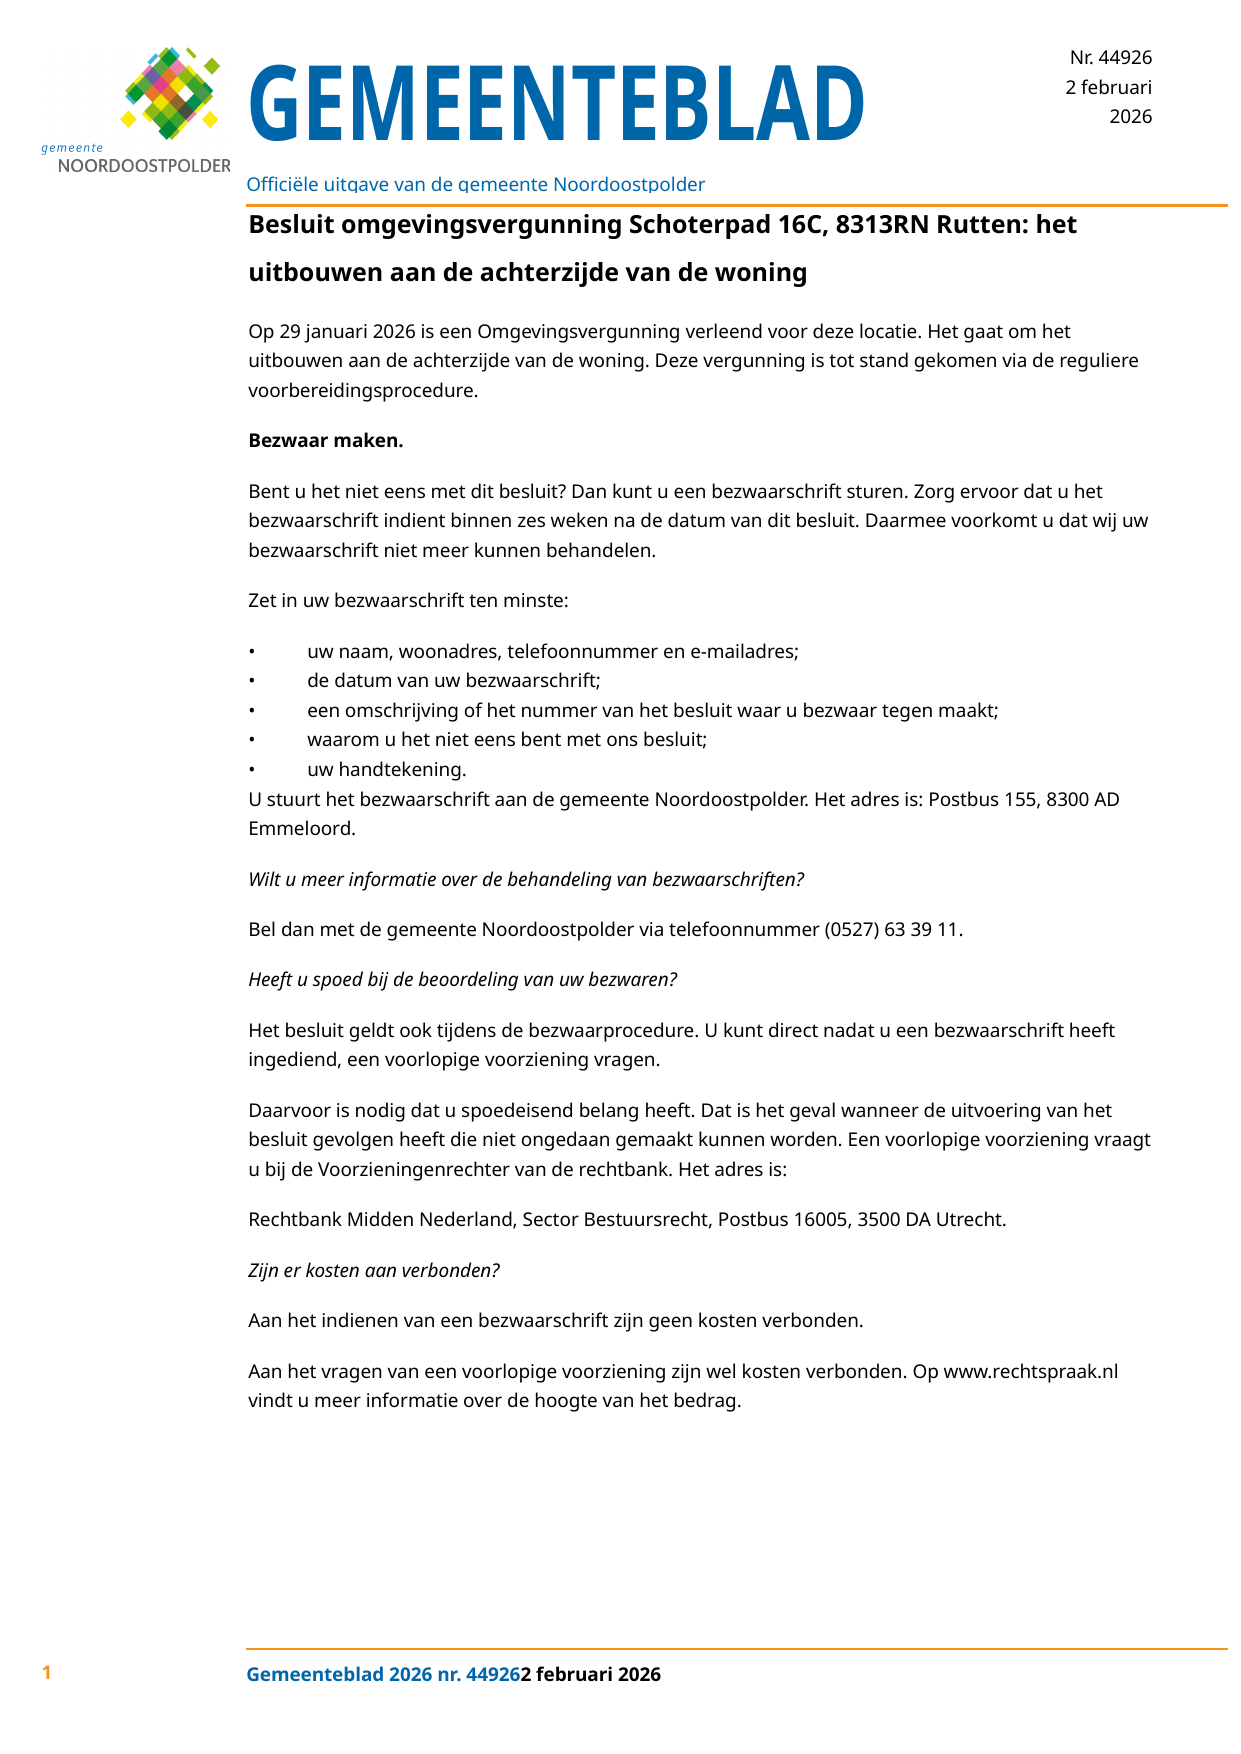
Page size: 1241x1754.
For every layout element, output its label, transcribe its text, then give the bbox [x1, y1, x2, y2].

text Daarvoor is nodig dat u spoedeisend belang heeft. Dat is het geval wanneer de uitvoering van het besluit gevolgen heeft die niet ongedaan gemaakt kunnen worden. Een voorlopige voorziening vraagt u bij de Voorzieningenrechter van de rechtbank. Het adres is: [248, 1097, 1152, 1182]
text Heeft u spoed bij de beoordeling van uw bezwaren? [248, 967, 1152, 992]
text Wilt u meer informatie over de behandeling van bezwaarschriften? [248, 866, 1152, 892]
text Bel dan met de gemeente Noordoostpolder via telefoonnummer (0527) 63 39 11. [248, 916, 1152, 942]
text Zet in uw bezwaarschrift ten minste: [248, 587, 1152, 613]
text Rechtbank Midden Nederland, Sector Bestuursrecht, Postbus 16005, 3500 DA Utrecht. [248, 1207, 1152, 1232]
list waarom u het niet eens bent met ons besluit; [248, 727, 1152, 752]
text Bent u het niet eens met dit besluit? Dan kunt u een bezwaarschrift sturen. Zorg ervoor dat u het bezwaarschrift indient binnen zes weken na de datum van dit besluit. Daarmee voorkomt u dat wij uw bezwaarschrift niet meer kunnen behandelen. [248, 478, 1152, 563]
text Aan het indienen van een bezwaarschrift zijn geen kosten verbonden. [248, 1307, 1152, 1333]
text Bezwaar maken. [248, 427, 1152, 453]
text Op 29 januari 2026 is een Omgevingsvergunning verleend voor deze locatie. Het gaat om het uitbouwen aan de achterzijde van de woning. Deze vergunning is tot stand gekomen via de reguliere voorbereidingsprocedure. [248, 318, 1152, 403]
text U stuurt het bezwaarschrift aan de gemeente Noordoostpolder. Het adres is: Postbus 155, 8300 AD Emmeloord. [248, 786, 1152, 841]
text Zijn er kosten aan verbonden? [248, 1257, 1152, 1283]
list uw naam, woonadres, telefoonnummer en e-mailadres; [248, 638, 1152, 664]
text Aan het vragen van een voorlopige voorziening zijn wel kosten verbonden. Op www.rechtspraak.nl vindt u meer informatie over de hoogte van het bedrag. [248, 1358, 1152, 1413]
list de datum van uw bezwaarschrift; [248, 667, 1152, 693]
picture [41, 47, 231, 172]
list uw handtekening. [248, 756, 1152, 782]
list een omschrijving of het nummer van het besluit waar u bezwaar tegen maakt; [248, 697, 1152, 723]
text Besluit omgevingsvergunning Schoterpad 16C, 8313RN Rutten: het uitbouwen aan de achterzijde van de woning [248, 207, 1152, 288]
text Het besluit geldt ook tijdens de bezwaarprocedure. U kunt direct nadat u een bezwaarschrift heeft ingediend, een voorlopige voorziening vragen. [248, 1017, 1152, 1072]
